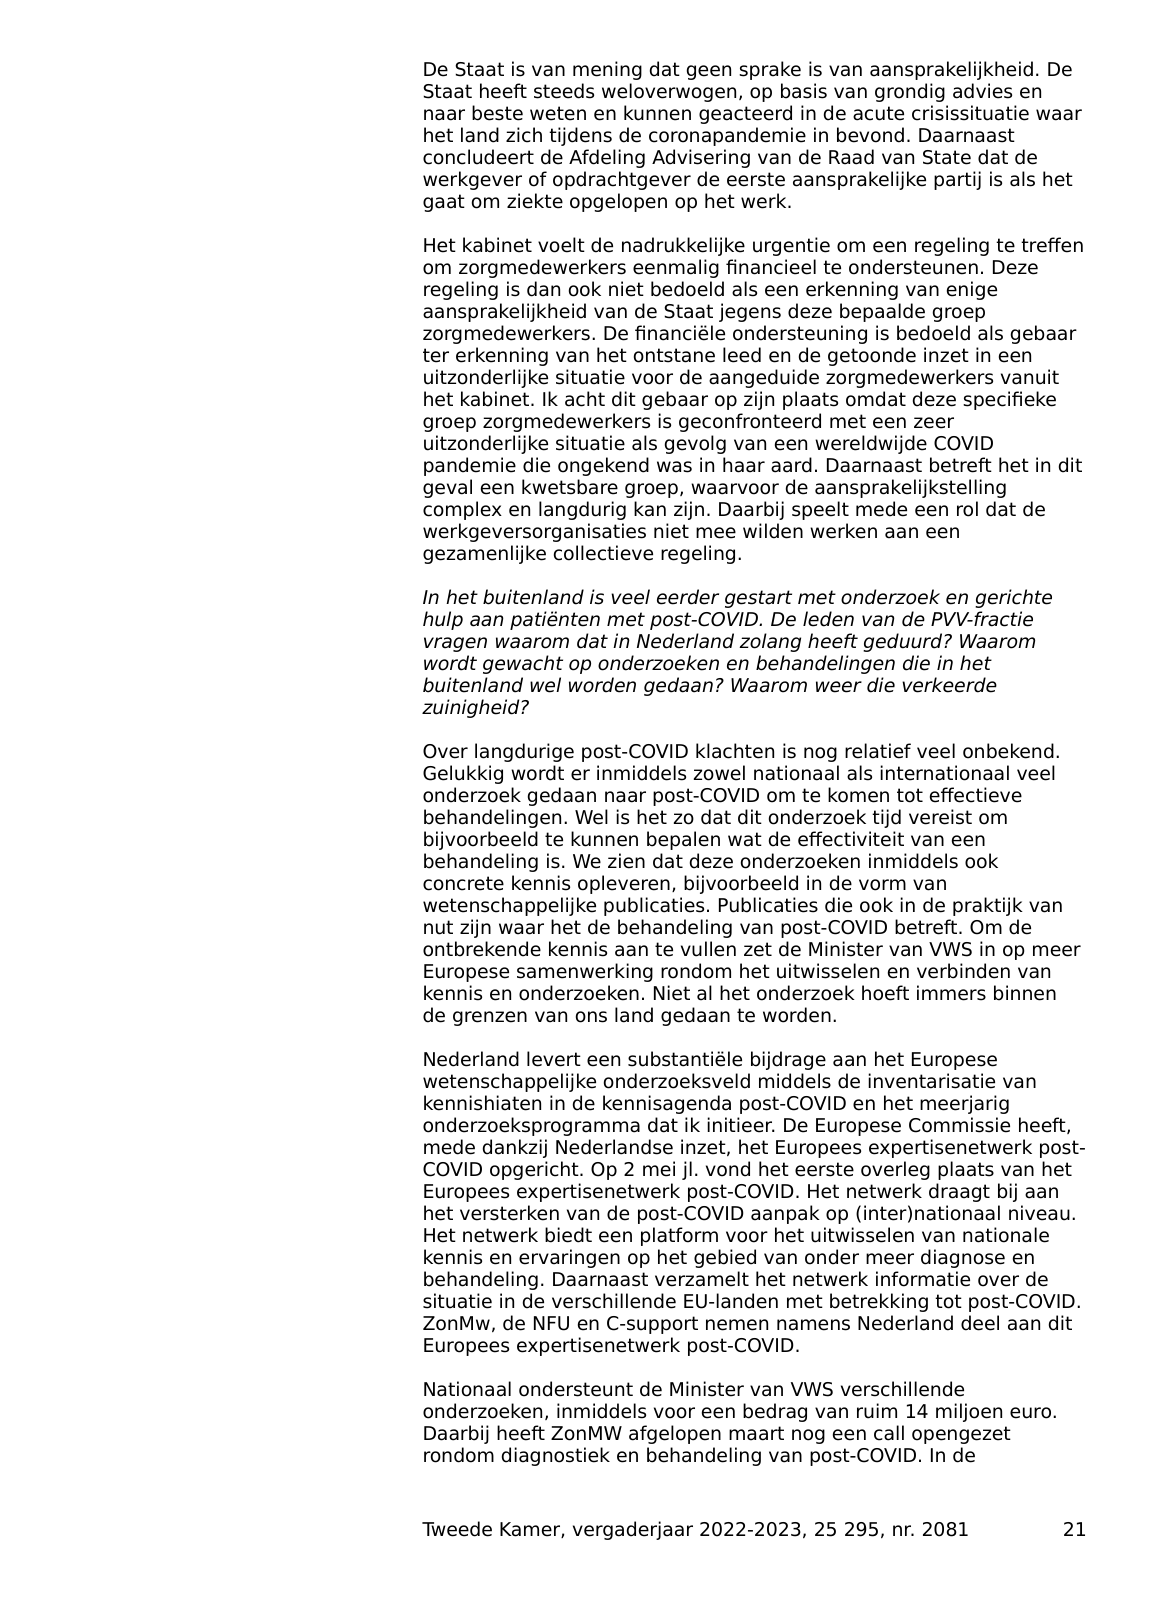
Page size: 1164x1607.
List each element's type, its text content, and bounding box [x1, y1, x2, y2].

text In het buitenland is veel eerder gestart met onderzoek en gerichte hulp aan patiënten met post-COVID. De leden van de PVV-fractie vragen waarom dat in Nederland zolang heeft geduurd? Waarom wordt gewacht op onderzoeken en behandelingen die in het buitenland wel worden gedaan? Waarom weer die verkeerde zuinigheid? [422, 587, 1087, 719]
text Nationaal ondersteunt de Minister van VWS verschillende onderzoeken, inmiddels voor een bedrag van ruim 14 miljoen euro. Daarbij heeft ZonMW afgelopen maart nog een call opengezet rondom diagnostiek en behandeling van post-COVID. In de [422, 1379, 1087, 1467]
text Nederland levert een substantiële bijdrage aan het Europese wetenschappelijke onderzoeksveld middels de inventarisatie van kennishiaten in de kennisagenda post-COVID en het meerjarig onderzoeksprogramma dat ik initieer. De Europese Commissie heeft, mede dankzij Nederlandse inzet, het Europees expertisenetwerk post-COVID opgericht. Op 2 mei jl. vond het eerste overleg plaats van het Europees expertisenetwerk post-COVID. Het netwerk draagt bij aan het versterken van de post-COVID aanpak op (inter)nationaal niveau. Het netwerk biedt een platform voor het uitwisselen van nationale kennis en ervaringen op het gebied van onder meer diagnose en behandeling. Daarnaast verzamelt het netwerk informatie over de situatie in de verschillende EU-landen met betrekking tot post-COVID. ZonMw, de NFU en C-support nemen namens Nederland deel aan dit Europees expertisenetwerk post-COVID. [422, 1049, 1087, 1357]
text De Staat is van mening dat geen sprake is van aansprakelijkheid. De Staat heeft steeds weloverwogen, op basis van grondig advies en naar beste weten en kunnen geacteerd in de acute crisissituatie waar het land zich tijdens de coronapandemie in bevond. Daarnaast concludeert de Afdeling Advisering van de Raad van State dat de werkgever of opdrachtgever de eerste aansprakelijke partij is als het gaat om ziekte opgelopen op het werk. [422, 59, 1087, 213]
text Over langdurige post-COVID klachten is nog relatief veel onbekend. Gelukkig wordt er inmiddels zowel nationaal als internationaal veel onderzoek gedaan naar post-COVID om te komen tot effectieve behandelingen. Wel is het zo dat dit onderzoek tijd vereist om bijvoorbeeld te kunnen bepalen wat de effectiviteit van een behandeling is. We zien dat deze onderzoeken inmiddels ook concrete kennis opleveren, bijvoorbeeld in de vorm van wetenschappelijke publicaties. Publicaties die ook in de praktijk van nut zijn waar het de behandeling van post-COVID betreft. Om de ontbrekende kennis aan te vullen zet de Minister van VWS in op meer Europese samenwerking rondom het uitwisselen en verbinden van kennis en onderzoeken. Niet al het onderzoek hoeft immers binnen de grenzen van ons land gedaan te worden. [422, 741, 1087, 1027]
text Het kabinet voelt de nadrukkelijke urgentie om een regeling te treffen om zorgmedewerkers eenmalig financieel te ondersteunen. Deze regeling is dan ook niet bedoeld als een erkenning van enige aansprakelijkheid van de Staat jegens deze bepaalde groep zorgmedewerkers. De financiële ondersteuning is bedoeld als gebaar ter erkenning van het ontstane leed en de getoonde inzet in een uitzonderlijke situatie voor de aangeduide zorgmedewerkers vanuit het kabinet. Ik acht dit gebaar op zijn plaats omdat deze specifieke groep zorgmedewerkers is geconfronteerd met een zeer uitzonderlijke situatie als gevolg van een wereldwijde COVID pandemie die ongekend was in haar aard. Daarnaast betreft het in dit geval een kwetsbare groep, waarvoor de aansprakelijkstelling complex en langdurig kan zijn. Daarbij speelt mede een rol dat de werkgeversorganisaties niet mee wilden werken aan een gezamenlijke collectieve regeling. [422, 235, 1087, 565]
